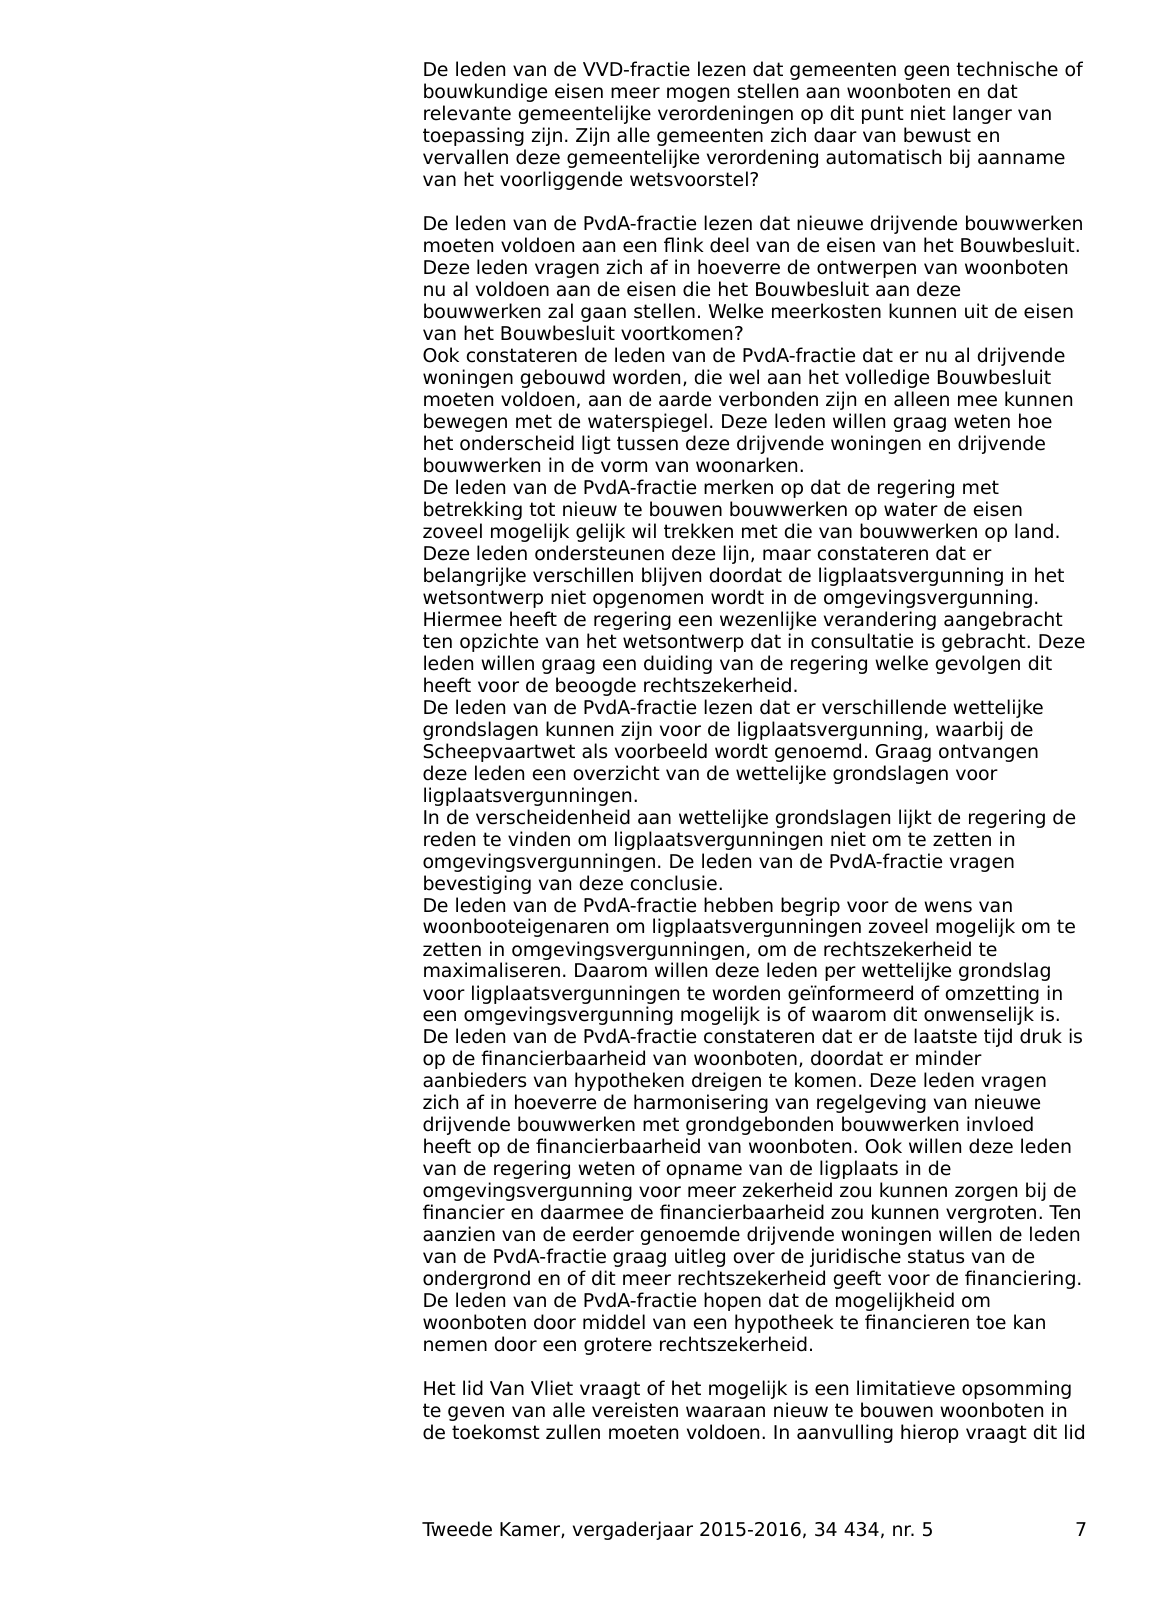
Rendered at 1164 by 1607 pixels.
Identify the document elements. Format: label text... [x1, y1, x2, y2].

text In de verscheidenheid aan wettelijke grondslagen lijkt de regering de reden te vinden om ligplaatsvergunningen niet om te zetten in omgevingsvergunningen. De leden van de PvdA-fractie vragen bevestiging van deze conclusie. [422, 807, 1087, 894]
text De leden van de PvdA-fractie constateren dat er de laatste tijd druk is op de financierbaarheid van woonboten, doordat er minder aanbieders van hypotheken dreigen te komen. Deze leden vragen zich af in hoeverre de harmonisering van regelgeving van nieuwe drijvende bouwwerken met grondgebonden bouwwerken invloed heeft op de financierbaarheid van woonboten. Ook willen deze leden van de regering weten of opname van de ligplaats in de omgevingsvergunning voor meer zekerheid zou kunnen zorgen bij de financier en daarmee de financierbaarheid zou kunnen vergroten. Ten aanzien van de eerder genoemde drijvende woningen willen de leden van de PvdA-fractie graag uitleg over de juridische status van de ondergrond en of dit meer rechtszekerheid geeft voor de financiering. De leden van de PvdA-fractie hopen dat de mogelijkheid om woonboten door middel van een hypotheek te financieren toe kan nemen door een grotere rechtszekerheid. [422, 1026, 1087, 1356]
text De leden van de PvdA-fractie merken op dat de regering met betrekking tot nieuw te bouwen bouwwerken op water de eisen zoveel mogelijk gelijk wil trekken met die van bouwwerken op land. Deze leden ondersteunen deze lijn, maar constateren dat er belangrijke verschillen blijven doordat de ligplaatsvergunning in het wetsontwerp niet opgenomen wordt in de omgevingsvergunning. Hiermee heeft de regering een wezenlijke verandering aangebracht ten opzichte van het wetsontwerp dat in consultatie is gebracht. Deze leden willen graag een duiding van de regering welke gevolgen dit heeft voor de beoogde rechtszekerheid. [422, 477, 1087, 697]
text De leden van de PvdA-fractie lezen dat er verschillende wettelijke grondslagen kunnen zijn voor de ligplaatsvergunning, waarbij de Scheepvaartwet als voorbeeld wordt genoemd. Graag ontvangen deze leden een overzicht van de wettelijke grondslagen voor ligplaatsvergunningen. [422, 697, 1087, 807]
text Het lid Van Vliet vraagt of het mogelijk is een limitatieve opsomming te geven van alle vereisten waaraan nieuw te bouwen woonboten in de toekomst zullen moeten voldoen. In aanvulling hierop vraagt dit lid [422, 1378, 1087, 1444]
text Ook constateren de leden van de PvdA-fractie dat er nu al drijvende woningen gebouwd worden, die wel aan het volledige Bouwbesluit moeten voldoen, aan de aarde verbonden zijn en alleen mee kunnen bewegen met de waterspiegel. Deze leden willen graag weten hoe het onderscheid ligt tussen deze drijvende woningen en drijvende bouwwerken in de vorm van woonarken. [422, 345, 1087, 477]
text De leden van de PvdA-fractie lezen dat nieuwe drijvende bouwwerken moeten voldoen aan een flink deel van de eisen van het Bouwbesluit. Deze leden vragen zich af in hoeverre de ontwerpen van woonboten nu al voldoen aan de eisen die het Bouwbesluit aan deze bouwwerken zal gaan stellen. Welke meerkosten kunnen uit de eisen van het Bouwbesluit voortkomen? [422, 213, 1087, 345]
text De leden van de PvdA-fractie hebben begrip voor de wens van woonbooteigenaren om ligplaatsvergunningen zoveel mogelijk om te zetten in omgevingsvergunningen, om de rechtszekerheid te maximaliseren. Daarom willen deze leden per wettelijke grondslag voor ligplaatsvergunningen te worden geïnformeerd of omzetting in een omgevingsvergunning mogelijk is of waarom dit onwenselijk is. [422, 894, 1087, 1026]
text De leden van de VVD-fractie lezen dat gemeenten geen technische of bouwkundige eisen meer mogen stellen aan woonboten en dat relevante gemeentelijke verordeningen op dit punt niet langer van toepassing zijn. Zijn alle gemeenten zich daar van bewust en vervallen deze gemeentelijke verordening automatisch bij aanname van het voorliggende wetsvoorstel? [422, 59, 1087, 191]
